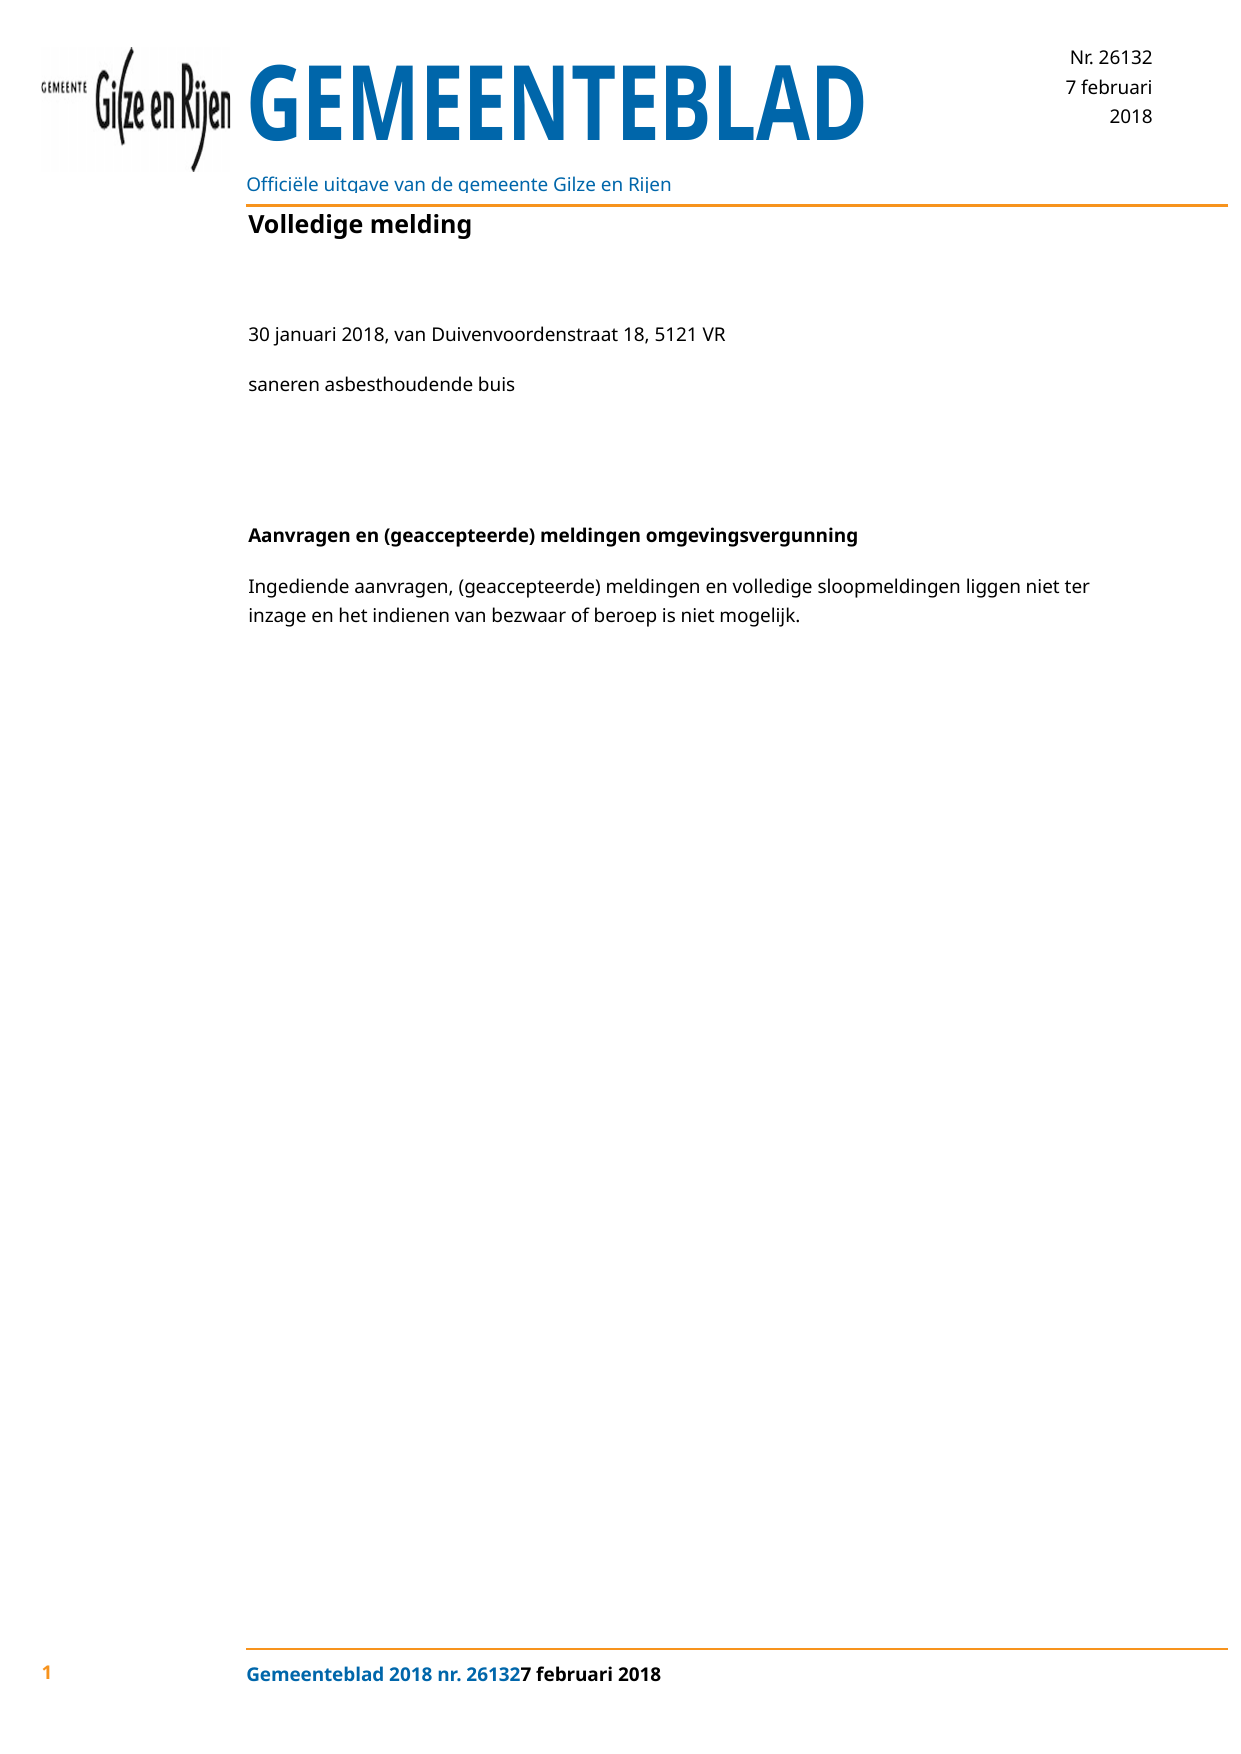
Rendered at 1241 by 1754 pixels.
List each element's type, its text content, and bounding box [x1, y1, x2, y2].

text Volledige melding [248, 207, 1152, 241]
text Ingediende aanvragen, (geaccepteerde) meldingen en volledige sloopmeldingen liggen niet ter inzage en het indienen van bezwaar of beroep is niet mogelijk. [248, 573, 1152, 628]
text saneren asbesthoudende buis [248, 371, 1152, 397]
picture [41, 47, 231, 172]
text 30 januari 2018, van Duivenvoordenstraat 18, 5121 VR [248, 321, 1152, 346]
text Aanvragen en (geaccepteerde) meldingen omgevingsvergunning [248, 522, 1152, 548]
